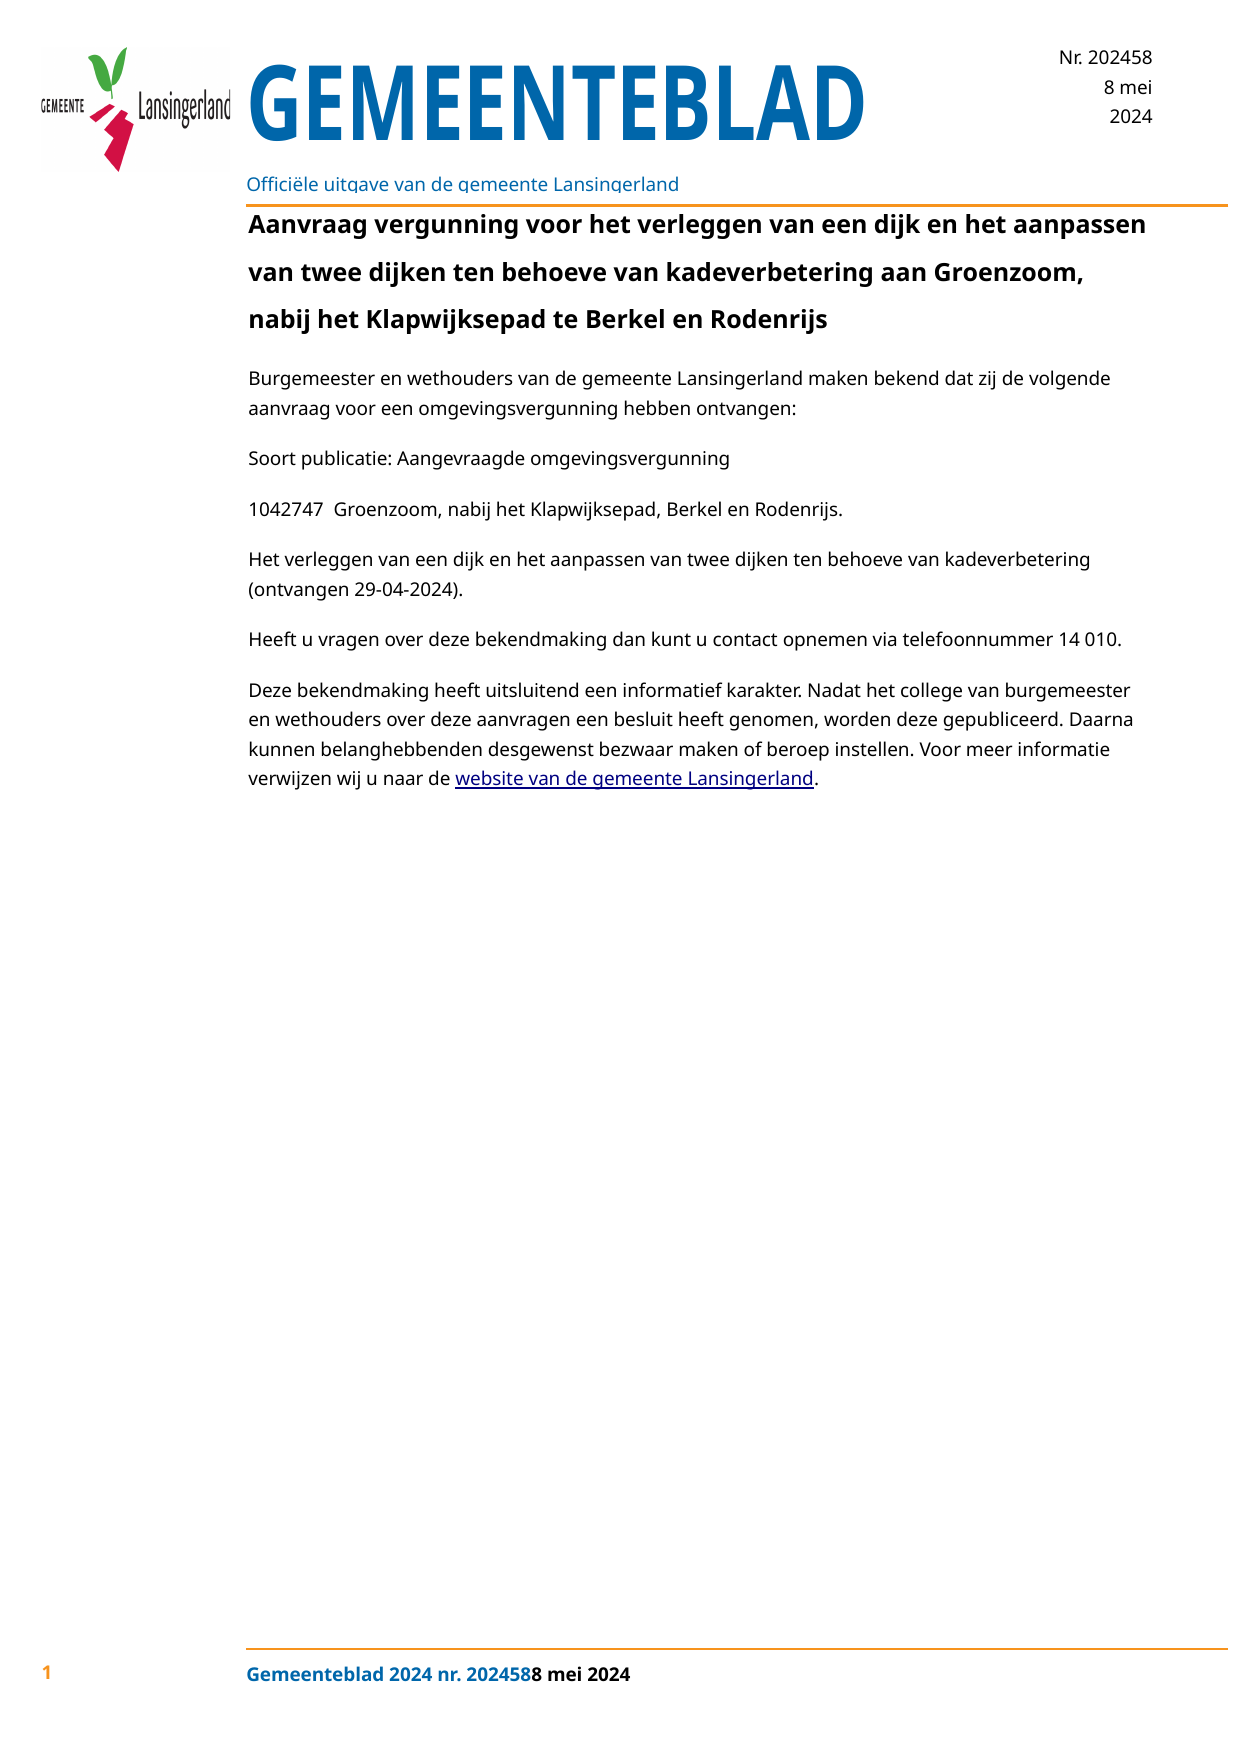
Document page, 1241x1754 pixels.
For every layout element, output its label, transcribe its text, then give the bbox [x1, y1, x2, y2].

text Het verleggen van een dijk en het aanpassen van twee dijken ten behoeve van kadeverbetering (ontvangen 29-04-2024). [248, 546, 1152, 602]
text Deze bekendmaking heeft uitsluitend een informatief karakter. Nadat het college van burgemeester en wethouders over deze aanvragen een besluit heeft genomen, worden deze gepubliceerd. Daarna kunnen belanghebbenden desgewenst bezwaar maken of beroep instellen. Voor meer informatie verwijzen wij u naar de website van de gemeente Lansingerland. [248, 677, 1152, 791]
text Heeft u vragen over deze bekendmaking dan kunt u contact opnemen via telefoonnummer 14 010. [248, 626, 1152, 652]
text Aanvraag vergunning voor het verleggen van een dijk en het aanpassen van twee dijken ten behoeve van kadeverbetering aan Groenzoom, nabij het Klapwijksepad te Berkel en Rodenrijs [248, 207, 1152, 336]
picture [41, 47, 231, 172]
text 1042747 Groenzoom, nabij het Klapwijksepad, Berkel en Rodenrijs. [248, 496, 1152, 522]
text Burgemeester en wethouders van de gemeente Lansingerland maken bekend dat zij de volgende aanvraag voor een omgevingsvergunning hebben ontvangen: [248, 366, 1152, 421]
text Soort publicatie: Aangevraagde omgevingsvergunning [248, 446, 1152, 471]
